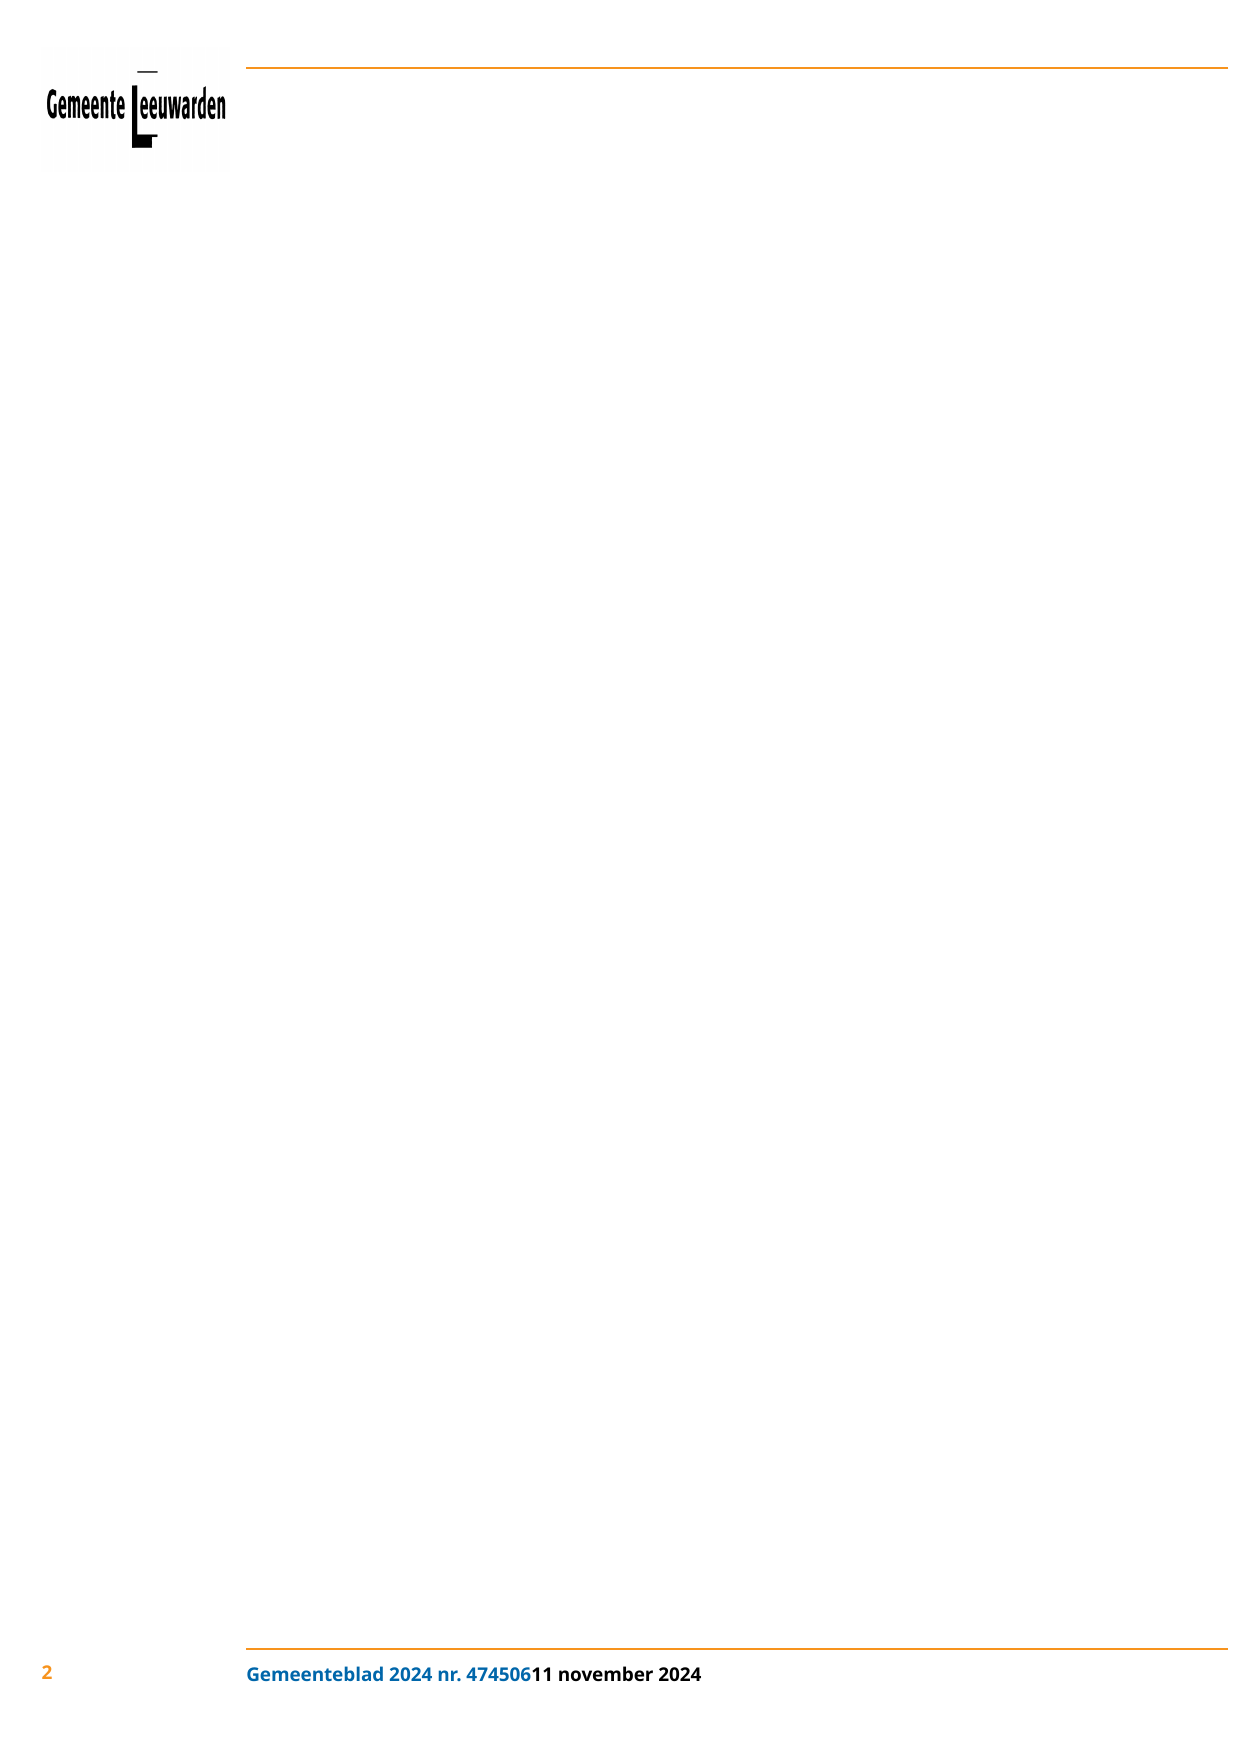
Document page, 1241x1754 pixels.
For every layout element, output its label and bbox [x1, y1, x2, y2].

picture [41, 47, 231, 172]
